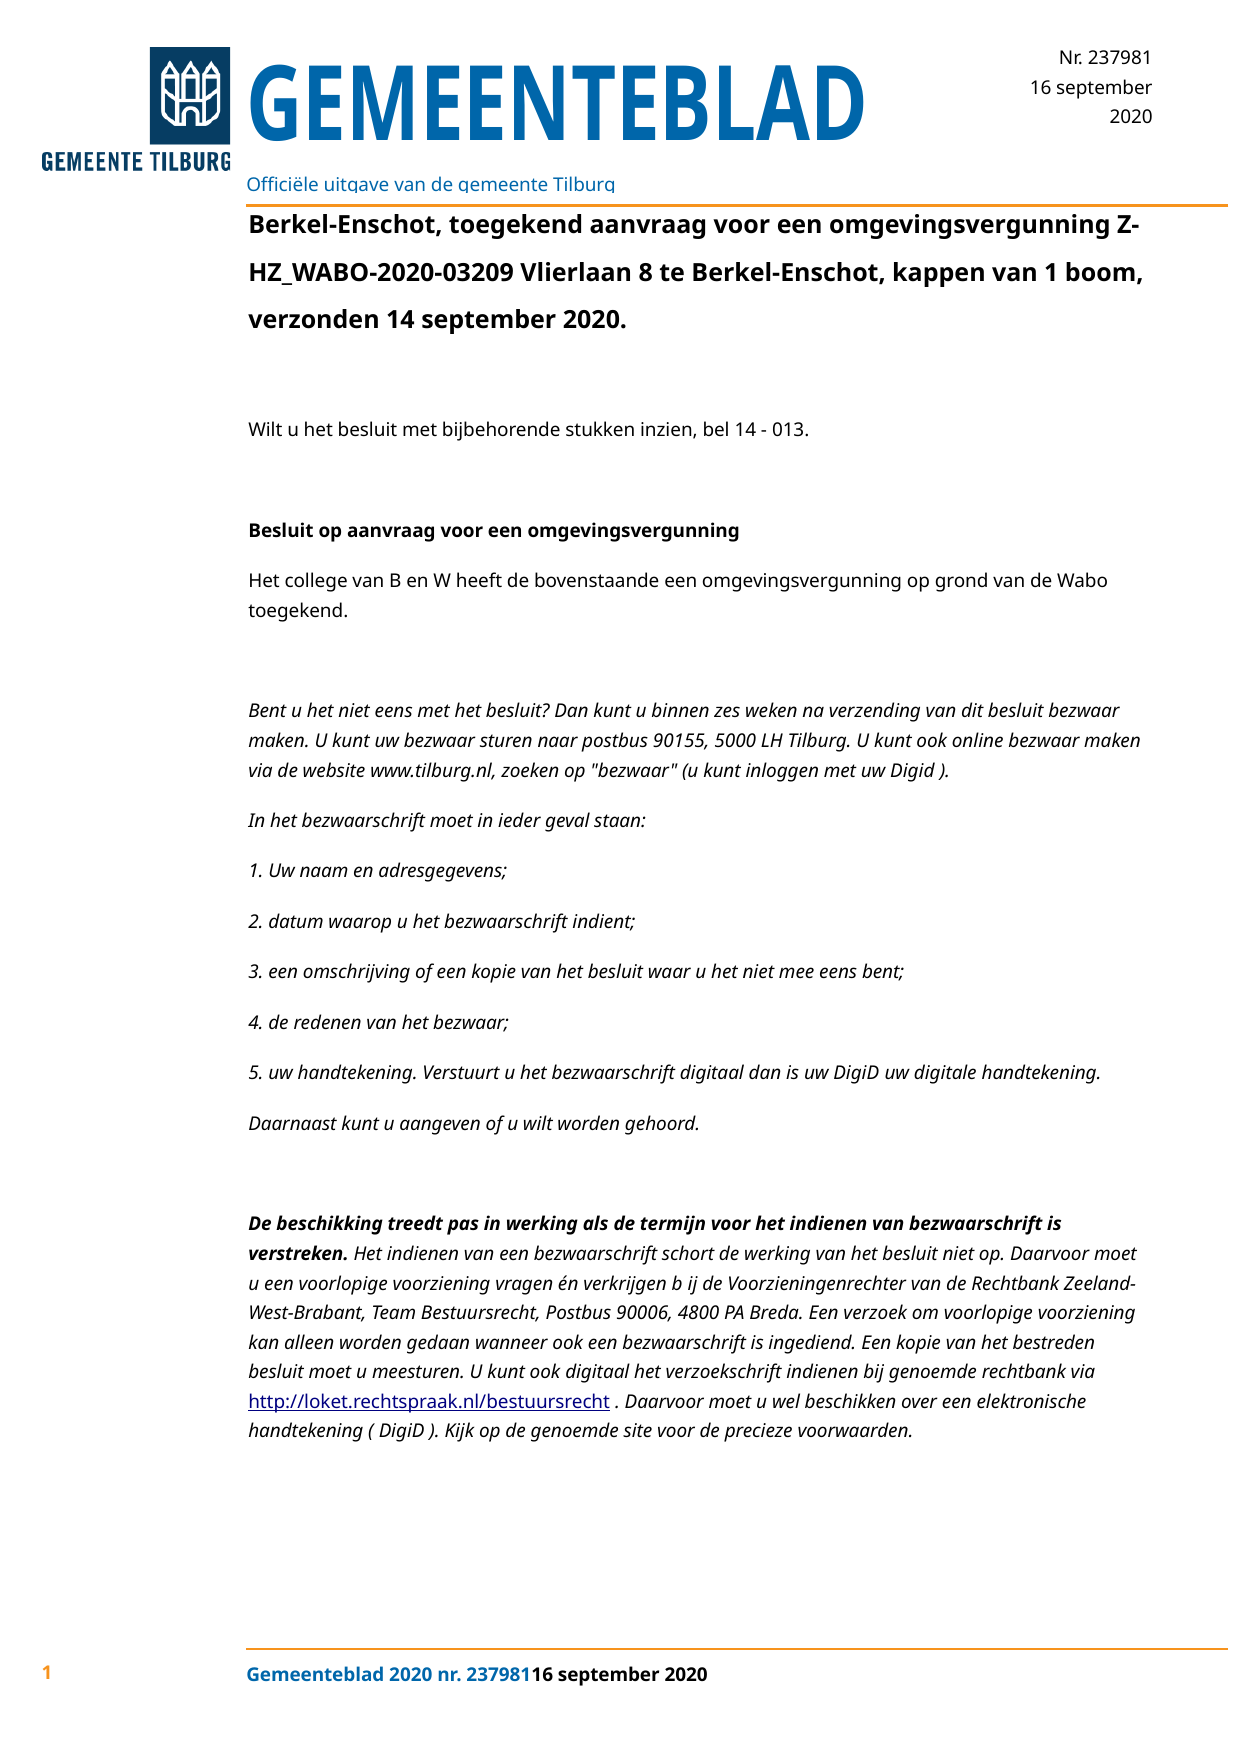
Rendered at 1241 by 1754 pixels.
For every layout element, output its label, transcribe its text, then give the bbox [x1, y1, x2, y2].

text De beschikking treedt pas in werking als de termijn voor het indienen van bezwaarschrift is verstreken. Het indienen van een bezwaarschrift schort de werking van het besluit niet op. Daarvoor moet u een voorlopige voorziening vragen én verkrijgen b ij de Voorzieningenrechter van de Rechtbank Zeeland-West-Brabant, Team Bestuursrecht, Postbus 90006, 4800 PA Breda. Een verzoek om voorlopige voorziening kan alleen worden gedaan wanneer ook een bezwaarschrift is ingediend. Een kopie van het bestreden besluit moet u meesturen. U kunt ook digitaal het verzoekschrift indienen bij genoemde rechtbank via http://loket.rechtspraak.nl/bestuursrecht . Daarvoor moet u wel beschikken over een elektronische handtekening ( DigiD ). Kijk op de genoemde site voor de precieze voorwaarden. [248, 1211, 1152, 1443]
text In het bezwaarschrift moet in ieder geval staan: [248, 807, 1152, 833]
text 1. Uw naam en adresgegevens; [248, 858, 1152, 883]
text Wilt u het besluit met bijbehorende stukken inzien, bel 14 - 013. [248, 416, 1152, 442]
text Daarnaast kunt u aangeven of u wilt worden gehoord. [248, 1110, 1152, 1135]
text 4. de redenen van het bezwaar; [248, 1009, 1152, 1034]
text 3. een omschrijving of een kopie van het besluit waar u het niet mee eens bent; [248, 958, 1152, 984]
text 2. datum waarop u het bezwaarschrift indient; [248, 908, 1152, 934]
text Bent u het niet eens met het besluit? Dan kunt u binnen zes weken na verzending van dit besluit bezwaar maken. U kunt uw bezwaar sturen naar postbus 90155, 5000 LH Tilburg. U kunt ook online bezwaar maken via de website www.tilburg.nl, zoeken op "bezwaar" (u kunt inloggen met uw Digid ). [248, 698, 1152, 782]
text 5. uw handtekening. Verstuurt u het bezwaarschrift digitaal dan is uw DigiD uw digitale handtekening. [248, 1059, 1152, 1085]
text Berkel-Enschot, toegekend aanvraag voor een omgevingsvergunning Z-HZ_WABO-2020-03209 Vlierlaan 8 te Berkel-Enschot, kappen van 1 boom, verzonden 14 september 2020. [248, 207, 1152, 336]
picture [41, 47, 231, 172]
text Besluit op aanvraag voor een omgevingsvergunning [248, 517, 1152, 542]
text Het college van B en W heeft de bovenstaande een omgevingsvergunning op grond van de Wabo toegekend. [248, 567, 1152, 622]
